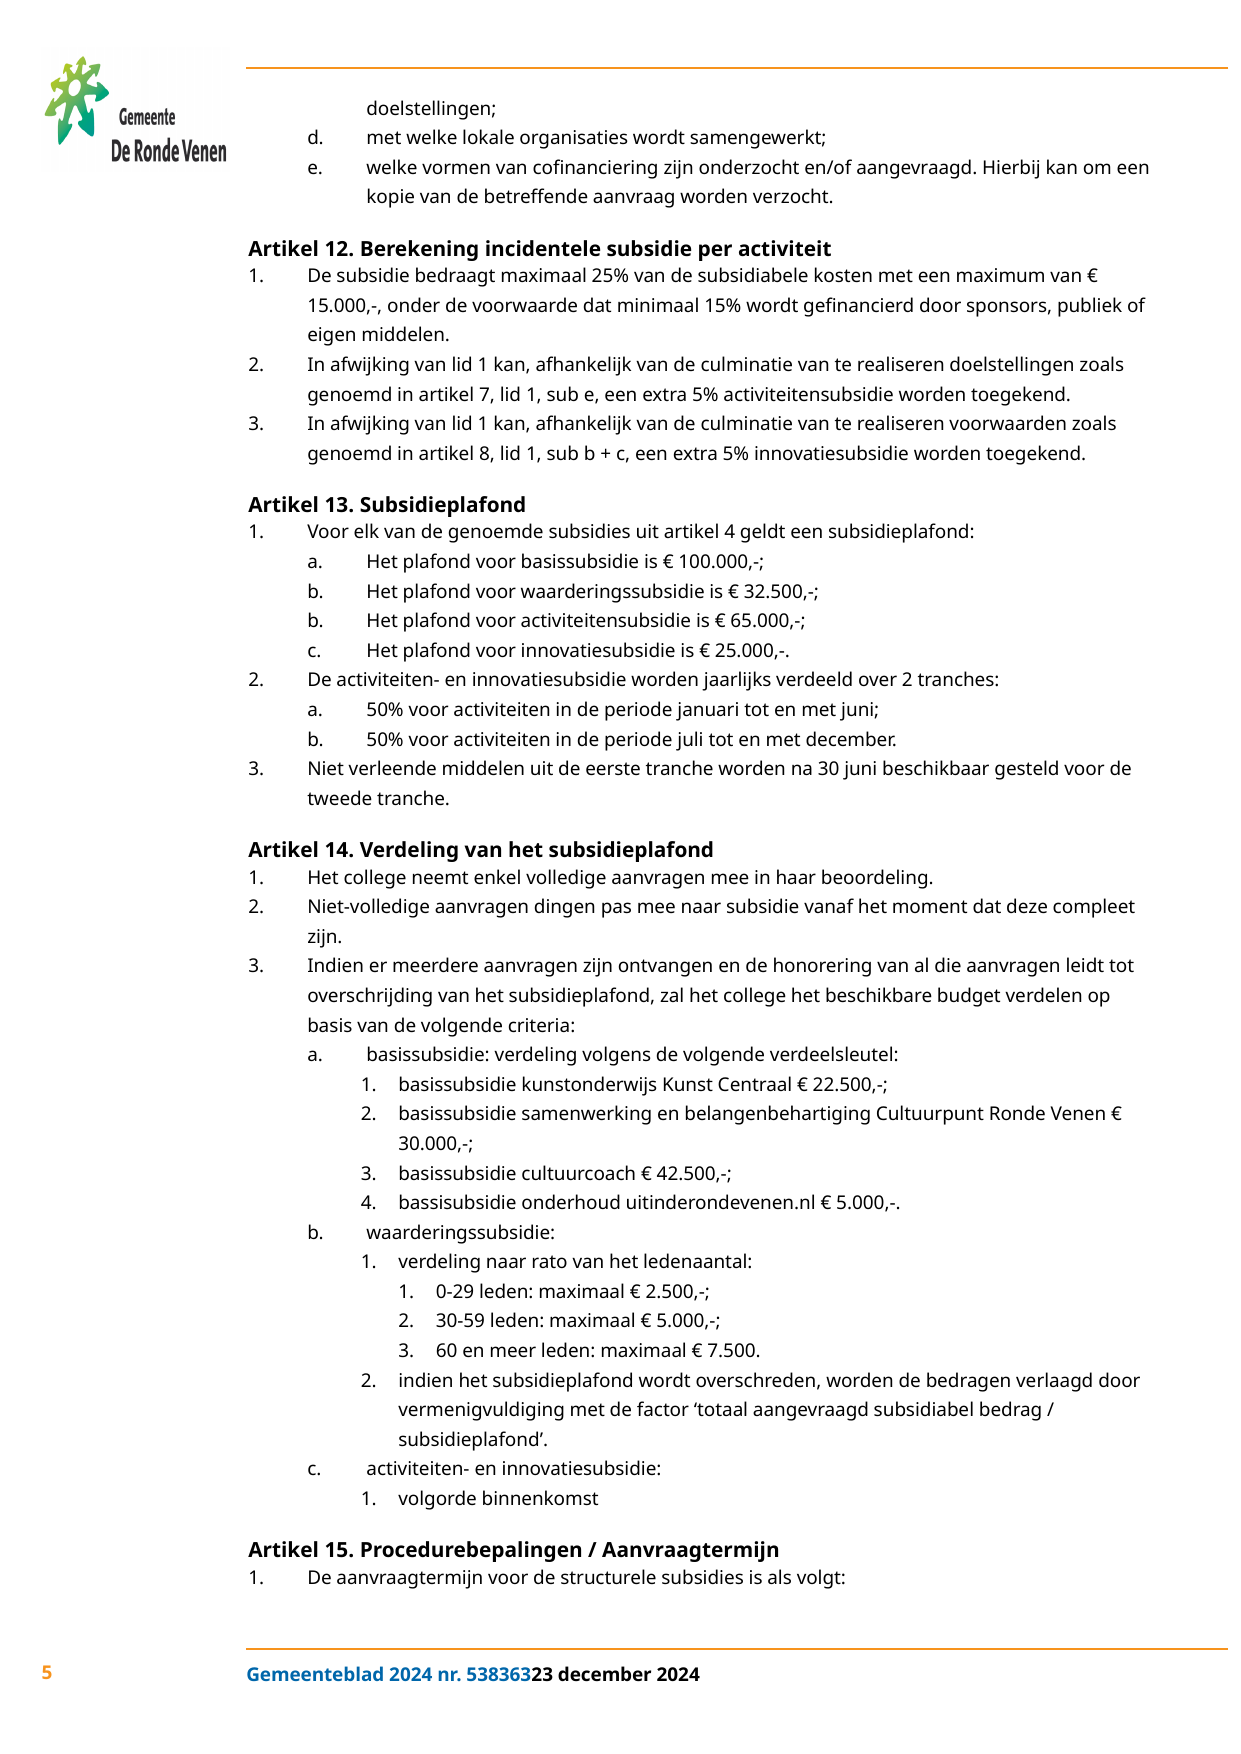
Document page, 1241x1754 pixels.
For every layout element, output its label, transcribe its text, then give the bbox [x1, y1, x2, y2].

list Indien er meerdere aanvragen zijn ontvangen en de honorering van al die aanvragen leidt tot overschrijding van het subsidieplafond, zal het college het beschikbare budget verdelen op basis van de volgende criteria: [248, 953, 1152, 1037]
list Het plafond voor basissubsidie is € 100.000,-; [307, 548, 1152, 574]
list basissubsidie samenwerking en belangenbehartiging Cultuurpunt Ronde Venen € 30.000,-; [361, 1101, 1152, 1156]
text Artikel 13. Subsidieplafond [248, 490, 1152, 519]
text Artikel 15. Procedurebepalingen / Aanvraagtermijn [248, 1536, 1152, 1564]
list activiteiten- en innovatiesubsidie: [307, 1456, 1152, 1481]
list Voor elk van de genoemde subsidies uit artikel 4 geldt een subsidieplafond: [248, 519, 1152, 544]
list 50% voor activiteiten in de periode januari tot en met juni; [307, 696, 1152, 722]
list Het plafond voor activiteitensubsidie is € 65.000,-; [307, 607, 1152, 633]
list 30-59 leden: maximaal € 5.000,-; [398, 1308, 1152, 1333]
list Het plafond voor waarderingssubsidie is € 32.500,-; [307, 578, 1152, 604]
list Het college neemt enkel volledige aanvragen mee in haar beoordeling. [248, 864, 1152, 889]
list Het plafond voor innovatiesubsidie is € 25.000,-. [307, 637, 1152, 663]
list In afwijking van lid 1 kan, afhankelijk van de culminatie van te realiseren voorwaarden zoals genoemd in artikel 8, lid 1, sub b + c, een extra 5% innovatiesubsidie worden toegekend. [248, 410, 1152, 466]
list basissubsidie: verdeling volgens de volgende verdeelsleutel: [307, 1041, 1152, 1067]
list In afwijking van lid 1 kan, afhankelijk van de culminatie van te realiseren doelstellingen zoals genoemd in artikel 7, lid 1, sub e, een extra 5% activiteitensubsidie worden toegekend. [248, 351, 1152, 406]
list 50% voor activiteiten in de periode juli tot en met december. [307, 726, 1152, 752]
list basissubsidie kunstonderwijs Kunst Centraal € 22.500,-; [361, 1071, 1152, 1097]
list De aanvraagtermijn voor de structurele subsidies is als volgt: [248, 1564, 1152, 1590]
list indien het subsidieplafond wordt overschreden, worden de bedragen verlaagd door vermenigvuldiging met de factor ‘totaal aangevraagd subsidiabel bedrag / subsidieplafond’. [361, 1367, 1152, 1452]
list welke vormen van cofinanciering zijn onderzocht en/of aangevraagd. Hierbij kan om een kopie van de betreffende aanvraag worden verzocht. [307, 154, 1152, 209]
list 60 en meer leden: maximaal € 7.500. [398, 1337, 1152, 1363]
list waarderingssubsidie: [307, 1219, 1152, 1244]
list verdeling naar rato van het ledenaantal: [361, 1248, 1152, 1274]
list De subsidie bedraagt maximaal 25% van de subsidiabele kosten met een maximum van € 15.000,-, onder de voorwaarde dat minimaal 15% wordt gefinancierd door sponsors, publiek of eigen middelen. [248, 262, 1152, 347]
text Artikel 14. Verdeling van het subsidieplafond [248, 835, 1152, 864]
list De activiteiten- en innovatiesubsidie worden jaarlijks verdeeld over 2 tranches: [248, 667, 1152, 692]
list Niet-volledige aanvragen dingen pas mee naar subsidie vanaf het moment dat deze compleet zijn. [248, 893, 1152, 949]
list doelstellingen; [307, 95, 1152, 121]
list volgorde binnenkomst [361, 1485, 1152, 1511]
list basissubsidie cultuurcoach € 42.500,-; [361, 1160, 1152, 1185]
list Niet verleende middelen uit de eerste tranche worden na 30 juni beschikbaar gesteld voor de tweede tranche. [248, 755, 1152, 811]
list 0-29 leden: maximaal € 2.500,-; [398, 1278, 1152, 1304]
text Artikel 12. Berekening incidentele subsidie per activiteit [248, 234, 1152, 262]
list met welke lokale organisaties wordt samengewerkt; [307, 124, 1152, 150]
picture [41, 47, 231, 172]
list bassisubsidie onderhoud uitinderondevenen.nl € 5.000,-. [361, 1189, 1152, 1215]
